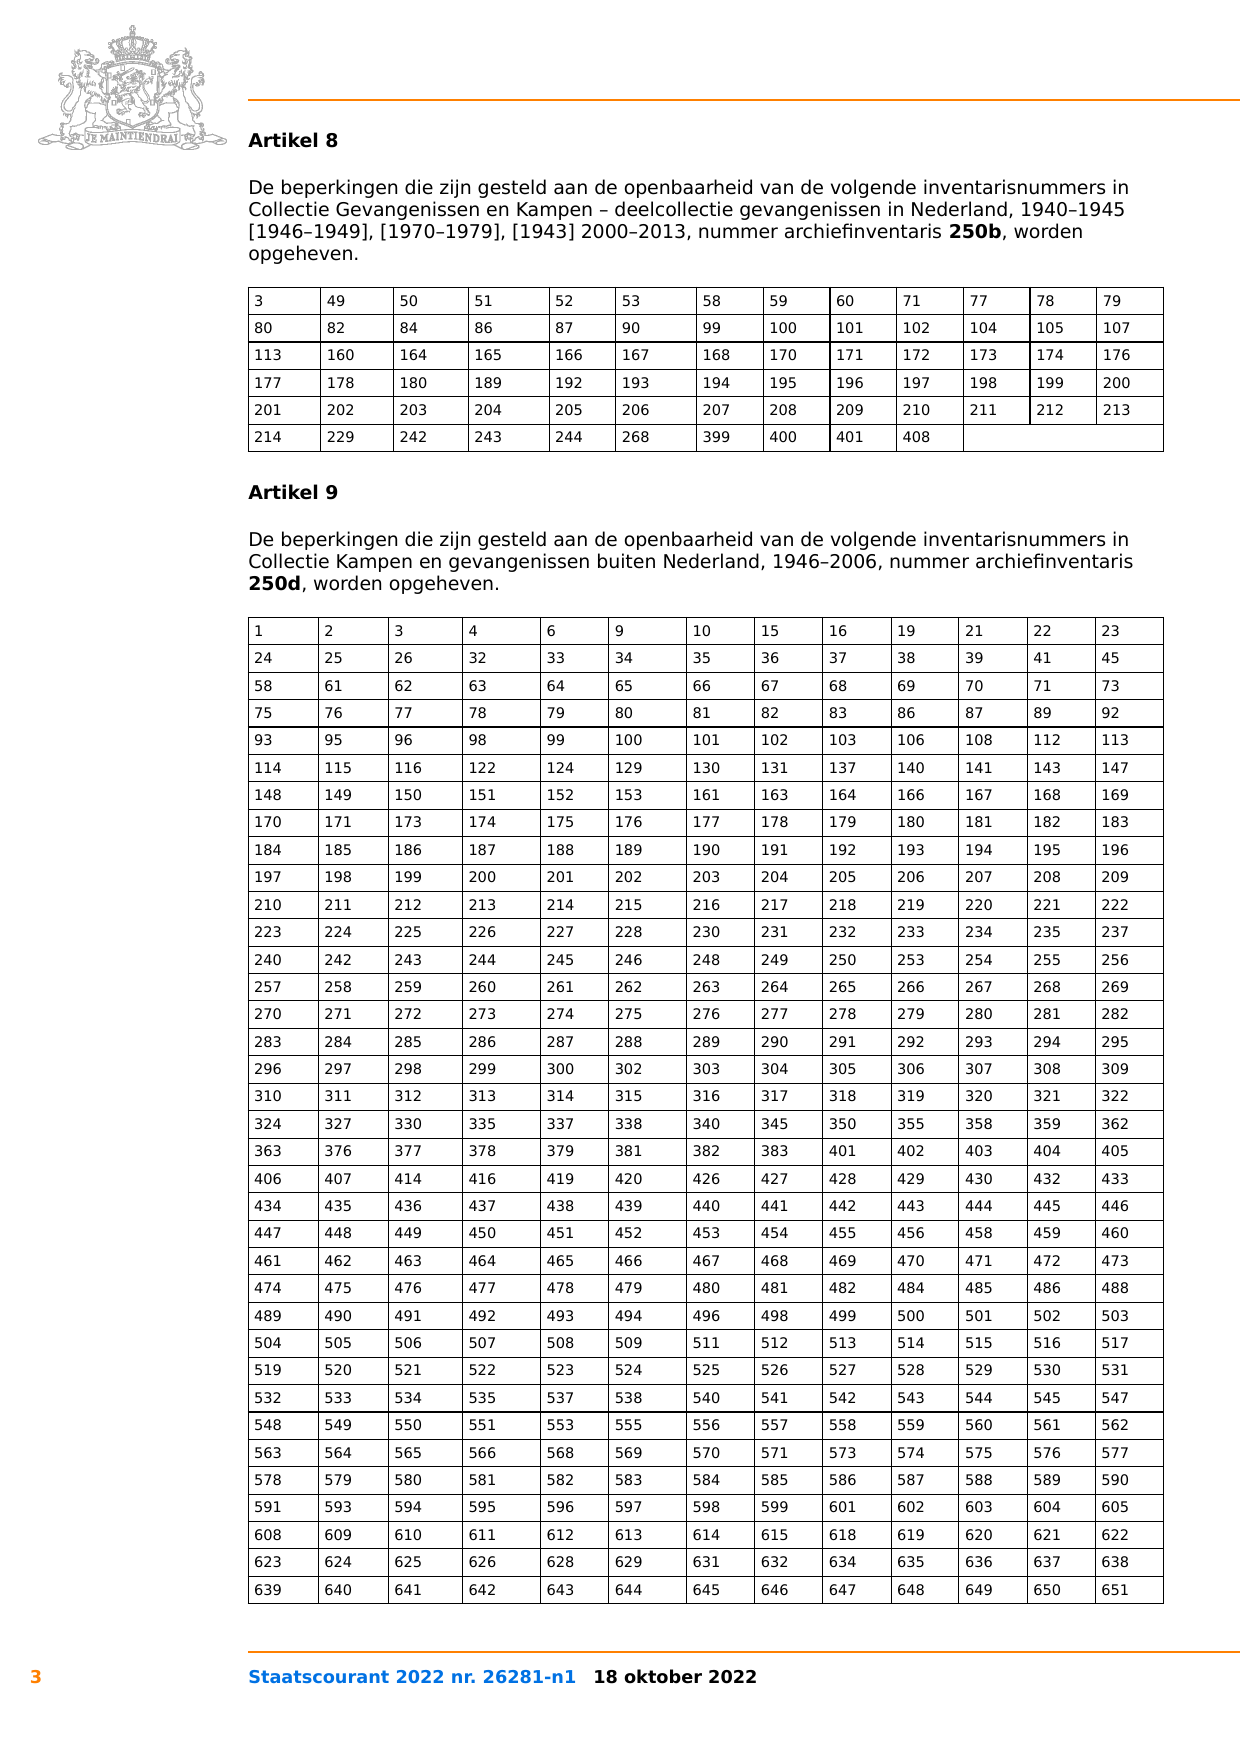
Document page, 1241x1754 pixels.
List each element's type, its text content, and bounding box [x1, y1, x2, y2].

table_cell 500 [892, 1303, 958, 1329]
table_cell 565 [389, 1440, 462, 1466]
table_cell 613 [609, 1522, 686, 1548]
table_cell 209 [1096, 865, 1163, 891]
table_cell 205 [550, 397, 615, 424]
table_cell 327 [319, 1111, 388, 1137]
table_cell 514 [892, 1330, 958, 1357]
table_cell 256 [1096, 947, 1163, 973]
table_cell 643 [541, 1577, 608, 1603]
table_cell 223 [249, 919, 318, 946]
table_cell 579 [319, 1467, 388, 1493]
table_cell 473 [1096, 1248, 1163, 1274]
table_cell 87 [959, 700, 1027, 726]
table_cell 581 [463, 1467, 540, 1493]
table_cell 222 [1096, 892, 1163, 918]
table_cell 439 [609, 1193, 686, 1219]
table_cell 599 [755, 1495, 822, 1521]
table_cell 181 [959, 810, 1027, 836]
table_header 53 [616, 288, 696, 314]
table_cell 589 [1028, 1467, 1095, 1493]
table_cell 434 [249, 1193, 318, 1219]
table_cell 648 [892, 1577, 958, 1603]
table_cell 576 [1028, 1440, 1095, 1466]
table_cell 69 [892, 673, 958, 699]
table_cell 438 [541, 1193, 608, 1219]
table_cell 313 [463, 1084, 540, 1110]
table_cell 432 [1028, 1166, 1095, 1192]
table_cell 196 [1096, 837, 1163, 863]
table_cell 180 [394, 370, 468, 396]
table_cell 68 [823, 673, 891, 699]
table_cell 441 [755, 1193, 822, 1219]
table_cell 623 [249, 1549, 318, 1576]
table_cell 237 [1096, 919, 1163, 946]
table_cell 430 [959, 1166, 1027, 1192]
table_cell 296 [249, 1056, 318, 1083]
table_cell 516 [1028, 1330, 1095, 1357]
table_cell 26 [389, 645, 462, 672]
table_cell 593 [319, 1495, 388, 1521]
table_cell 254 [959, 947, 1027, 973]
table_cell 318 [823, 1084, 891, 1110]
table_cell 527 [823, 1358, 891, 1384]
table_cell 213 [1097, 397, 1163, 424]
table_cell 173 [964, 343, 1029, 369]
table_cell 147 [1096, 755, 1163, 781]
table_cell 578 [249, 1467, 318, 1493]
table_cell 225 [389, 919, 462, 946]
table_cell 214 [541, 892, 608, 918]
table_cell 345 [755, 1111, 822, 1137]
table_cell 81 [687, 700, 754, 726]
table_cell 182 [1028, 810, 1095, 836]
table_cell 622 [1096, 1522, 1163, 1548]
table_cell 129 [609, 755, 686, 781]
table_cell 561 [1028, 1413, 1095, 1439]
table_cell 650 [1028, 1577, 1095, 1603]
table_cell 79 [541, 700, 608, 726]
table_cell 208 [764, 397, 829, 424]
table_header 22 [1028, 618, 1095, 644]
table_header 71 [897, 288, 963, 314]
table_cell 435 [319, 1193, 388, 1219]
table_cell 24 [249, 645, 318, 672]
table_cell 544 [959, 1385, 1027, 1411]
table_cell 179 [823, 810, 891, 836]
table_cell 295 [1096, 1029, 1163, 1055]
table_cell 533 [319, 1385, 388, 1411]
table_cell 350 [823, 1111, 891, 1137]
table_cell 522 [463, 1358, 540, 1384]
table_cell 190 [687, 837, 754, 863]
table_cell 649 [959, 1577, 1027, 1603]
table_cell 524 [609, 1358, 686, 1384]
table_cell 475 [319, 1275, 388, 1302]
table_cell 306 [892, 1056, 958, 1083]
table_cell 609 [319, 1522, 388, 1548]
table_cell 496 [687, 1303, 754, 1329]
table_header 78 [1031, 288, 1096, 314]
table_cell 184 [249, 837, 318, 863]
table_cell 214 [249, 425, 320, 451]
table_cell [964, 425, 1163, 451]
table_cell 89 [1028, 700, 1095, 726]
table_cell 451 [541, 1221, 608, 1247]
table_cell 113 [249, 343, 320, 369]
table_cell 338 [609, 1111, 686, 1137]
table_cell 167 [616, 343, 696, 369]
table_cell 484 [892, 1275, 958, 1302]
table_cell 293 [959, 1029, 1027, 1055]
table_cell 83 [823, 700, 891, 726]
table_cell 96 [389, 728, 462, 754]
table_cell 598 [687, 1495, 754, 1521]
table_cell 557 [755, 1413, 822, 1439]
table_cell 25 [319, 645, 388, 672]
table_cell 639 [249, 1577, 318, 1603]
table_cell 299 [463, 1056, 540, 1083]
table_cell 242 [319, 947, 388, 973]
table_cell 276 [687, 1001, 754, 1028]
table_cell 429 [892, 1166, 958, 1192]
subtitle Artikel 9 [248, 482, 1163, 504]
table_cell 300 [541, 1056, 608, 1083]
table_cell 288 [609, 1029, 686, 1055]
table_cell 530 [1028, 1358, 1095, 1384]
table_header 58 [697, 288, 763, 314]
table_cell 507 [463, 1330, 540, 1357]
table_cell 66 [687, 673, 754, 699]
table_cell 528 [892, 1358, 958, 1384]
table_cell 216 [687, 892, 754, 918]
table_cell 505 [319, 1330, 388, 1357]
table_cell 597 [609, 1495, 686, 1521]
table_cell 112 [1028, 728, 1095, 754]
table_cell 37 [823, 645, 891, 672]
table_cell 298 [389, 1056, 462, 1083]
table_cell 194 [959, 837, 1027, 863]
table_cell 517 [1096, 1330, 1163, 1357]
table_header 23 [1096, 618, 1163, 644]
table_cell 614 [687, 1522, 754, 1548]
table_cell 631 [687, 1549, 754, 1576]
table_cell 229 [321, 425, 393, 451]
table_cell 602 [892, 1495, 958, 1521]
table_cell 503 [1096, 1303, 1163, 1329]
table_cell 587 [892, 1467, 958, 1493]
table_cell 63 [463, 673, 540, 699]
table_cell 84 [394, 315, 468, 341]
table_cell 180 [892, 810, 958, 836]
table_cell 558 [823, 1413, 891, 1439]
table_cell 73 [1096, 673, 1163, 699]
table_cell 177 [249, 370, 320, 396]
table_cell 271 [319, 1001, 388, 1028]
table_cell 221 [1028, 892, 1095, 918]
table_cell 559 [892, 1413, 958, 1439]
table_cell 165 [469, 343, 549, 369]
table_cell 320 [959, 1084, 1027, 1110]
table_cell 213 [463, 892, 540, 918]
table_cell 555 [609, 1413, 686, 1439]
table_cell 407 [319, 1166, 388, 1192]
table_cell 315 [609, 1084, 686, 1110]
table_cell 143 [1028, 755, 1095, 781]
table_cell 571 [755, 1440, 822, 1466]
table_cell 38 [892, 645, 958, 672]
table_cell 87 [550, 315, 615, 341]
table_cell 230 [687, 919, 754, 946]
table_header 16 [823, 618, 891, 644]
table_cell 101 [831, 315, 896, 341]
table_header 21 [959, 618, 1027, 644]
table_cell 163 [755, 782, 822, 809]
table_cell 294 [1028, 1029, 1095, 1055]
table_cell 195 [764, 370, 829, 396]
table_header 52 [550, 288, 615, 314]
table_cell 416 [463, 1166, 540, 1192]
table_cell 454 [755, 1221, 822, 1247]
table_cell 463 [389, 1248, 462, 1274]
table_cell 610 [389, 1522, 462, 1548]
table_cell 174 [1031, 343, 1096, 369]
table_cell 36 [755, 645, 822, 672]
table_cell 227 [541, 919, 608, 946]
table_cell 243 [469, 425, 549, 451]
table_cell 169 [1096, 782, 1163, 809]
table_cell 330 [389, 1111, 462, 1137]
table_cell 521 [389, 1358, 462, 1384]
table_cell 202 [609, 865, 686, 891]
table_cell 104 [964, 315, 1029, 341]
table_cell 403 [959, 1139, 1027, 1165]
table_cell 574 [892, 1440, 958, 1466]
table_cell 382 [687, 1139, 754, 1165]
table_cell 608 [249, 1522, 318, 1548]
table_cell 629 [609, 1549, 686, 1576]
table_cell 492 [463, 1303, 540, 1329]
table_cell 98 [463, 728, 540, 754]
table_cell 321 [1028, 1084, 1095, 1110]
table_cell 172 [897, 343, 963, 369]
table_cell 266 [892, 974, 958, 1000]
table_header 4 [463, 618, 540, 644]
table_cell 312 [389, 1084, 462, 1110]
table_cell 248 [687, 947, 754, 973]
table_cell 444 [959, 1193, 1027, 1219]
table_cell 195 [1028, 837, 1095, 863]
table_cell 401 [823, 1139, 891, 1165]
table_cell 566 [463, 1440, 540, 1466]
table_cell 479 [609, 1275, 686, 1302]
table_cell 45 [1096, 645, 1163, 672]
table_cell 317 [755, 1084, 822, 1110]
table_cell 437 [463, 1193, 540, 1219]
table_cell 646 [755, 1577, 822, 1603]
table_cell 191 [755, 837, 822, 863]
table_cell 95 [319, 728, 388, 754]
table_cell 452 [609, 1221, 686, 1247]
table_cell 270 [249, 1001, 318, 1028]
table_cell 520 [319, 1358, 388, 1384]
table_cell 513 [823, 1330, 891, 1357]
table_cell 75 [249, 700, 318, 726]
table_cell 406 [249, 1166, 318, 1192]
table_cell 551 [463, 1413, 540, 1439]
picture [38, 25, 227, 150]
table_cell 196 [831, 370, 896, 396]
table_cell 647 [823, 1577, 891, 1603]
table_cell 105 [1031, 315, 1096, 341]
table_cell 90 [616, 315, 696, 341]
table_cell 478 [541, 1275, 608, 1302]
table_cell 178 [321, 370, 393, 396]
table_cell 253 [892, 947, 958, 973]
table_cell 233 [892, 919, 958, 946]
table_cell 205 [823, 865, 891, 891]
table_cell 166 [550, 343, 615, 369]
table_cell 450 [463, 1221, 540, 1247]
table_cell 456 [892, 1221, 958, 1247]
table_cell 400 [764, 425, 829, 451]
table_cell 448 [319, 1221, 388, 1247]
table_cell 100 [609, 728, 686, 754]
table_cell 548 [249, 1413, 318, 1439]
table_cell 626 [463, 1549, 540, 1576]
table_cell 504 [249, 1330, 318, 1357]
table_header 10 [687, 618, 754, 644]
table_cell 235 [1028, 919, 1095, 946]
table_cell 379 [541, 1139, 608, 1165]
table_header 50 [394, 288, 468, 314]
table_cell 615 [755, 1522, 822, 1548]
table_cell 82 [755, 700, 822, 726]
table_cell 71 [1028, 673, 1095, 699]
table_cell 560 [959, 1413, 1027, 1439]
table_cell 160 [321, 343, 393, 369]
table_cell 545 [1028, 1385, 1095, 1411]
table_cell 150 [389, 782, 462, 809]
table_cell 107 [1097, 315, 1163, 341]
table_cell 78 [463, 700, 540, 726]
table_cell 459 [1028, 1221, 1095, 1247]
table_cell 621 [1028, 1522, 1095, 1548]
table_cell 167 [959, 782, 1027, 809]
table_cell 511 [687, 1330, 754, 1357]
table_cell 426 [687, 1166, 754, 1192]
table_cell 618 [823, 1522, 891, 1548]
table_cell 442 [823, 1193, 891, 1219]
table_cell 628 [541, 1549, 608, 1576]
table_cell 198 [319, 865, 388, 891]
table_cell 512 [755, 1330, 822, 1357]
table_cell 471 [959, 1248, 1027, 1274]
table_header 15 [755, 618, 822, 644]
table_cell 282 [1096, 1001, 1163, 1028]
table_cell 494 [609, 1303, 686, 1329]
table_cell 199 [389, 865, 462, 891]
table_cell 436 [389, 1193, 462, 1219]
table_cell 279 [892, 1001, 958, 1028]
table_cell 314 [541, 1084, 608, 1110]
table_cell 290 [755, 1029, 822, 1055]
table_cell 200 [1097, 370, 1163, 396]
table_cell 277 [755, 1001, 822, 1028]
subtitle Artikel 8 [248, 130, 1163, 152]
table_cell 582 [541, 1467, 608, 1493]
table_cell 262 [609, 974, 686, 1000]
table_cell 204 [755, 865, 822, 891]
table_cell 580 [389, 1467, 462, 1493]
table_cell 284 [319, 1029, 388, 1055]
table_cell 192 [823, 837, 891, 863]
table_cell 585 [755, 1467, 822, 1493]
table_cell 404 [1028, 1139, 1095, 1165]
table_cell 122 [463, 755, 540, 781]
table_cell 480 [687, 1275, 754, 1302]
table_cell 340 [687, 1111, 754, 1137]
table_cell 259 [389, 974, 462, 1000]
table_cell 131 [755, 755, 822, 781]
table_cell 113 [1096, 728, 1163, 754]
table_cell 76 [319, 700, 388, 726]
table_cell 569 [609, 1440, 686, 1466]
table_cell 275 [609, 1001, 686, 1028]
table_cell 215 [609, 892, 686, 918]
table_cell 189 [609, 837, 686, 863]
table_cell 130 [687, 755, 754, 781]
table_cell 537 [541, 1385, 608, 1411]
table_cell 280 [959, 1001, 1027, 1028]
table_cell 359 [1028, 1111, 1095, 1137]
table_cell 208 [1028, 865, 1095, 891]
table_cell 470 [892, 1248, 958, 1274]
table_cell 201 [249, 397, 320, 424]
table_cell 481 [755, 1275, 822, 1302]
table_cell 414 [389, 1166, 462, 1192]
table_cell 465 [541, 1248, 608, 1274]
table_cell 466 [609, 1248, 686, 1274]
table_cell 420 [609, 1166, 686, 1192]
table_cell 311 [319, 1084, 388, 1110]
table_cell 244 [463, 947, 540, 973]
table_cell 535 [463, 1385, 540, 1411]
table_cell 577 [1096, 1440, 1163, 1466]
table_cell 619 [892, 1522, 958, 1548]
table_cell 612 [541, 1522, 608, 1548]
table_cell 604 [1028, 1495, 1095, 1521]
table_cell 443 [892, 1193, 958, 1219]
table_cell 531 [1096, 1358, 1163, 1384]
table_cell 292 [892, 1029, 958, 1055]
table_cell 203 [687, 865, 754, 891]
table_header 6 [541, 618, 608, 644]
table_cell 316 [687, 1084, 754, 1110]
table_cell 446 [1096, 1193, 1163, 1219]
table_cell 408 [897, 425, 963, 451]
table_cell 201 [541, 865, 608, 891]
table_cell 183 [1096, 810, 1163, 836]
table_cell 605 [1096, 1495, 1163, 1521]
table_cell 575 [959, 1440, 1027, 1466]
table_cell 65 [609, 673, 686, 699]
table_cell 285 [389, 1029, 462, 1055]
table_cell 80 [249, 315, 320, 341]
table_cell 477 [463, 1275, 540, 1302]
table_header 19 [892, 618, 958, 644]
table_cell 140 [892, 755, 958, 781]
table_cell 218 [823, 892, 891, 918]
table_cell 106 [892, 728, 958, 754]
table_cell 64 [541, 673, 608, 699]
text De beperkingen die zijn gesteld aan de openbaarheid van de volgende inventarisnummers in Collectie Kampen en gevangenissen buiten Nederland, 1946–2006, nummer archiefinventaris 250d, worden opgeheven. [248, 529, 1163, 595]
table_cell 440 [687, 1193, 754, 1219]
table_cell 547 [1096, 1385, 1163, 1411]
table_cell 491 [389, 1303, 462, 1329]
table_cell 553 [541, 1413, 608, 1439]
table_cell 176 [609, 810, 686, 836]
table_cell 61 [319, 673, 388, 699]
table_cell 102 [897, 315, 963, 341]
table_cell 570 [687, 1440, 754, 1466]
table_cell 383 [755, 1139, 822, 1165]
table_cell 564 [319, 1440, 388, 1466]
table_cell 303 [687, 1056, 754, 1083]
table_cell 226 [463, 919, 540, 946]
table_cell 103 [823, 728, 891, 754]
table_cell 563 [249, 1440, 318, 1466]
table_header 59 [764, 288, 829, 314]
table_cell 308 [1028, 1056, 1095, 1083]
table_cell 405 [1096, 1139, 1163, 1165]
table_cell 260 [463, 974, 540, 1000]
table_cell 203 [394, 397, 468, 424]
table_cell 453 [687, 1221, 754, 1247]
table_cell 427 [755, 1166, 822, 1192]
table_cell 185 [319, 837, 388, 863]
table_cell 255 [1028, 947, 1095, 973]
table_cell 32 [463, 645, 540, 672]
table_cell 283 [249, 1029, 318, 1055]
table_cell 568 [541, 1440, 608, 1466]
table_cell 231 [755, 919, 822, 946]
table_cell 499 [823, 1303, 891, 1329]
table_cell 189 [469, 370, 549, 396]
table_cell 523 [541, 1358, 608, 1384]
table_cell 240 [249, 947, 318, 973]
table_cell 149 [319, 782, 388, 809]
table_cell 601 [823, 1495, 891, 1521]
table_header 79 [1097, 288, 1163, 314]
table_cell 234 [959, 919, 1027, 946]
table_cell 187 [463, 837, 540, 863]
table_cell 211 [319, 892, 388, 918]
table_cell 161 [687, 782, 754, 809]
table_cell 289 [687, 1029, 754, 1055]
table_cell 310 [249, 1084, 318, 1110]
table_header 1 [249, 618, 318, 644]
table_cell 152 [541, 782, 608, 809]
table_cell 501 [959, 1303, 1027, 1329]
table_cell 469 [823, 1248, 891, 1274]
table_cell 99 [697, 315, 763, 341]
table_cell 594 [389, 1495, 462, 1521]
table_cell 640 [319, 1577, 388, 1603]
table_cell 273 [463, 1001, 540, 1028]
table_cell 272 [389, 1001, 462, 1028]
table_cell 209 [831, 397, 896, 424]
table_cell 200 [463, 865, 540, 891]
table_cell 164 [394, 343, 468, 369]
table_cell 644 [609, 1577, 686, 1603]
table_cell 472 [1028, 1248, 1095, 1274]
table_cell 194 [697, 370, 763, 396]
table_cell 358 [959, 1111, 1027, 1137]
table_cell 467 [687, 1248, 754, 1274]
table_cell 620 [959, 1522, 1027, 1548]
table_cell 532 [249, 1385, 318, 1411]
table_cell 611 [463, 1522, 540, 1548]
table_cell 455 [823, 1221, 891, 1247]
table_cell 307 [959, 1056, 1027, 1083]
table_cell 170 [249, 810, 318, 836]
table_cell 595 [463, 1495, 540, 1521]
table_cell 193 [892, 837, 958, 863]
table_cell 591 [249, 1495, 318, 1521]
table_cell 168 [1028, 782, 1095, 809]
table_header 51 [469, 288, 549, 314]
table_cell 39 [959, 645, 1027, 672]
table_cell 447 [249, 1221, 318, 1247]
table_cell 232 [823, 919, 891, 946]
table_cell 82 [321, 315, 393, 341]
table_cell 462 [319, 1248, 388, 1274]
table_cell 33 [541, 645, 608, 672]
table_cell 377 [389, 1139, 462, 1165]
table_cell 258 [319, 974, 388, 1000]
table_cell 322 [1096, 1084, 1163, 1110]
table_cell 337 [541, 1111, 608, 1137]
table_header 9 [609, 618, 686, 644]
table_cell 93 [249, 728, 318, 754]
table_cell 70 [959, 673, 1027, 699]
table_cell 58 [249, 673, 318, 699]
table_cell 474 [249, 1275, 318, 1302]
table_cell 80 [609, 700, 686, 726]
table_cell 461 [249, 1248, 318, 1274]
table_cell 148 [249, 782, 318, 809]
table_cell 210 [249, 892, 318, 918]
table_cell 207 [697, 397, 763, 424]
table_cell 164 [823, 782, 891, 809]
table_cell 525 [687, 1358, 754, 1384]
table_cell 257 [249, 974, 318, 1000]
table_cell 243 [389, 947, 462, 973]
table_cell 281 [1028, 1001, 1095, 1028]
table_cell 526 [755, 1358, 822, 1384]
table_cell 188 [541, 837, 608, 863]
table_cell 220 [959, 892, 1027, 918]
table_cell 482 [823, 1275, 891, 1302]
table_cell 502 [1028, 1303, 1095, 1329]
table_cell 399 [697, 425, 763, 451]
table_cell 542 [823, 1385, 891, 1411]
table_cell 274 [541, 1001, 608, 1028]
table_cell 192 [550, 370, 615, 396]
table_cell 219 [892, 892, 958, 918]
table_cell 624 [319, 1549, 388, 1576]
table_cell 186 [389, 837, 462, 863]
table_cell 515 [959, 1330, 1027, 1357]
table_cell 287 [541, 1029, 608, 1055]
table_cell 506 [389, 1330, 462, 1357]
table_cell 309 [1096, 1056, 1163, 1083]
table_cell 108 [959, 728, 1027, 754]
table_cell 166 [892, 782, 958, 809]
table_cell 77 [389, 700, 462, 726]
table_cell 498 [755, 1303, 822, 1329]
table_cell 242 [394, 425, 468, 451]
table_cell 168 [697, 343, 763, 369]
table_cell 637 [1028, 1549, 1095, 1576]
table_cell 173 [389, 810, 462, 836]
table_cell 153 [609, 782, 686, 809]
table_cell 335 [463, 1111, 540, 1137]
table_cell 212 [389, 892, 462, 918]
table_cell 305 [823, 1056, 891, 1083]
table_cell 102 [755, 728, 822, 754]
table_cell 460 [1096, 1221, 1163, 1247]
table_cell 550 [389, 1413, 462, 1439]
table_cell 86 [469, 315, 549, 341]
table_cell 583 [609, 1467, 686, 1493]
table_cell 625 [389, 1549, 462, 1576]
table_cell 319 [892, 1084, 958, 1110]
table_cell 489 [249, 1303, 318, 1329]
table_cell 116 [389, 755, 462, 781]
table_cell 636 [959, 1549, 1027, 1576]
table_cell 177 [687, 810, 754, 836]
table_cell 199 [1031, 370, 1096, 396]
table_cell 249 [755, 947, 822, 973]
table_cell 586 [823, 1467, 891, 1493]
table_cell 86 [892, 700, 958, 726]
table_cell 41 [1028, 645, 1095, 672]
table_cell 124 [541, 755, 608, 781]
table_cell 584 [687, 1467, 754, 1493]
table_cell 114 [249, 755, 318, 781]
table_cell 137 [823, 755, 891, 781]
table_cell 178 [755, 810, 822, 836]
table_cell 381 [609, 1139, 686, 1165]
table_cell 197 [249, 865, 318, 891]
table_cell 268 [616, 425, 696, 451]
table_cell 34 [609, 645, 686, 672]
table_cell 244 [550, 425, 615, 451]
table_cell 198 [964, 370, 1029, 396]
table_cell 519 [249, 1358, 318, 1384]
table_cell 261 [541, 974, 608, 1000]
table_cell 493 [541, 1303, 608, 1329]
table_cell 217 [755, 892, 822, 918]
table_cell 590 [1096, 1467, 1163, 1493]
table_cell 267 [959, 974, 1027, 1000]
table_cell 101 [687, 728, 754, 754]
table_cell 297 [319, 1056, 388, 1083]
table_cell 486 [1028, 1275, 1095, 1302]
table_cell 263 [687, 974, 754, 1000]
table_cell 449 [389, 1221, 462, 1247]
table_cell 245 [541, 947, 608, 973]
table_cell 632 [755, 1549, 822, 1576]
table_header 77 [964, 288, 1029, 314]
table_cell 596 [541, 1495, 608, 1521]
table_cell 67 [755, 673, 822, 699]
table_cell 433 [1096, 1166, 1163, 1192]
table_cell 246 [609, 947, 686, 973]
table_cell 278 [823, 1001, 891, 1028]
table_cell 224 [319, 919, 388, 946]
table_cell 428 [823, 1166, 891, 1192]
table_cell 264 [755, 974, 822, 1000]
table_cell 490 [319, 1303, 388, 1329]
table_cell 485 [959, 1275, 1027, 1302]
table_cell 540 [687, 1385, 754, 1411]
table_cell 378 [463, 1139, 540, 1165]
table_cell 641 [389, 1577, 462, 1603]
table_cell 529 [959, 1358, 1027, 1384]
table_cell 509 [609, 1330, 686, 1357]
table_cell 634 [823, 1549, 891, 1576]
table_cell 210 [897, 397, 963, 424]
table_cell 376 [319, 1139, 388, 1165]
table_cell 175 [541, 810, 608, 836]
table_cell 206 [616, 397, 696, 424]
table_cell 402 [892, 1139, 958, 1165]
table_cell 204 [469, 397, 549, 424]
table_cell 193 [616, 370, 696, 396]
table_cell 458 [959, 1221, 1027, 1247]
table_cell 62 [389, 673, 462, 699]
table_cell 588 [959, 1467, 1027, 1493]
table_cell 268 [1028, 974, 1095, 1000]
table_cell 207 [959, 865, 1027, 891]
text De beperkingen die zijn gesteld aan de openbaarheid van de volgende inventarisnummers in Collectie Gevangenissen en Kampen – deelcollectie gevangenissen in Nederland, 1940–1945 [1946–1949], [1970–1979], [1943] 2000–2013, nummer archiefinventaris 250b, worden opgeheven. [248, 177, 1163, 265]
table_cell 324 [249, 1111, 318, 1137]
table_cell 642 [463, 1577, 540, 1603]
table_cell 99 [541, 728, 608, 754]
table_cell 635 [892, 1549, 958, 1576]
table_cell 401 [831, 425, 896, 451]
table_cell 171 [319, 810, 388, 836]
table_header 60 [831, 288, 896, 314]
table_cell 645 [687, 1577, 754, 1603]
table_cell 141 [959, 755, 1027, 781]
table_cell 603 [959, 1495, 1027, 1521]
table_cell 115 [319, 755, 388, 781]
table_cell 170 [764, 343, 829, 369]
table_cell 651 [1096, 1577, 1163, 1603]
table_cell 562 [1096, 1413, 1163, 1439]
table_cell 35 [687, 645, 754, 672]
table_cell 362 [1096, 1111, 1163, 1137]
table_cell 171 [831, 343, 896, 369]
table_cell 174 [463, 810, 540, 836]
table_cell 638 [1096, 1549, 1163, 1576]
table_cell 355 [892, 1111, 958, 1137]
table_cell 269 [1096, 974, 1163, 1000]
table_cell 468 [755, 1248, 822, 1274]
table_cell 464 [463, 1248, 540, 1274]
table_cell 202 [321, 397, 393, 424]
table_cell 556 [687, 1413, 754, 1439]
table_cell 304 [755, 1056, 822, 1083]
table_cell 476 [389, 1275, 462, 1302]
table_cell 363 [249, 1139, 318, 1165]
table_cell 541 [755, 1385, 822, 1411]
table_cell 228 [609, 919, 686, 946]
table_cell 92 [1096, 700, 1163, 726]
table_header 2 [319, 618, 388, 644]
table_cell 151 [463, 782, 540, 809]
table_cell 302 [609, 1056, 686, 1083]
table_cell 176 [1097, 343, 1163, 369]
table_header 3 [389, 618, 462, 644]
table_cell 488 [1096, 1275, 1163, 1302]
table_cell 100 [764, 315, 829, 341]
table_cell 445 [1028, 1193, 1095, 1219]
table_cell 291 [823, 1029, 891, 1055]
table_cell 549 [319, 1413, 388, 1439]
table_cell 212 [1031, 397, 1096, 424]
table_cell 286 [463, 1029, 540, 1055]
table_cell 573 [823, 1440, 891, 1466]
table_cell 419 [541, 1166, 608, 1192]
table_header 49 [321, 288, 393, 314]
table_cell 265 [823, 974, 891, 1000]
table_cell 538 [609, 1385, 686, 1411]
table_cell 543 [892, 1385, 958, 1411]
table_cell 534 [389, 1385, 462, 1411]
table_cell 508 [541, 1330, 608, 1357]
table_cell 206 [892, 865, 958, 891]
table_cell 197 [897, 370, 963, 396]
table_cell 250 [823, 947, 891, 973]
table_header 3 [249, 288, 320, 314]
table_cell 211 [964, 397, 1029, 424]
